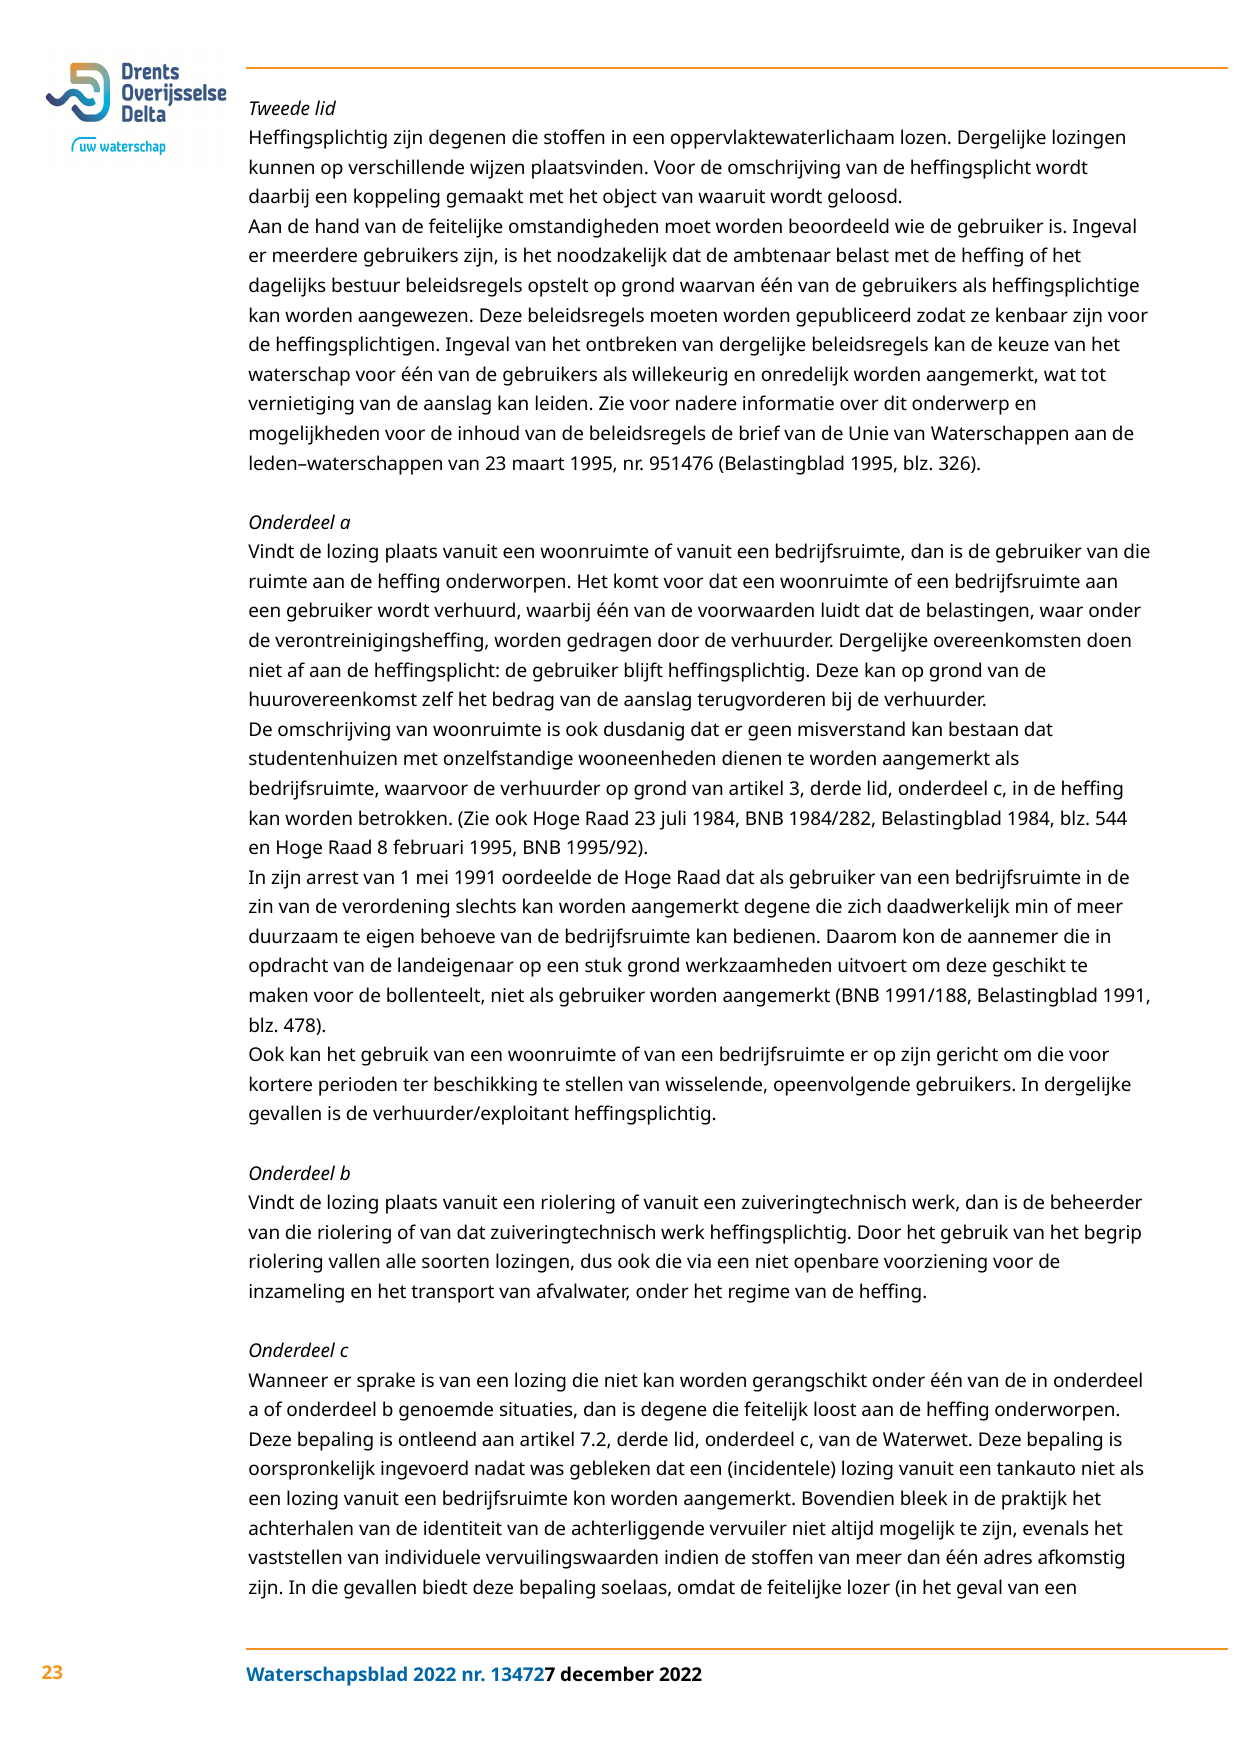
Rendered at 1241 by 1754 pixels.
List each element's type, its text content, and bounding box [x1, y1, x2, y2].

text Vindt de lozing plaats vanuit een riolering of vanuit een zuiveringtechnisch werk, dan is de beheerder van die riolering of van dat zuiveringtechnisch werk heffingsplichtig. Door het gebruik van het begrip riolering vallen alle soorten lozingen, dus ook die via een niet openbare voorziening voor de inzameling en het transport van afvalwater, onder het regime van de heffing. [248, 1189, 1152, 1304]
text Vindt de lozing plaats vanuit een woonruimte of vanuit een bedrijfsruimte, dan is de gebruiker van die ruimte aan de heffing onderworpen. Het komt voor dat een woonruimte of een bedrijfsruimte aan een gebruiker wordt verhuurd, waarbij één van de voorwaarden luidt dat de belastingen, waar onder de verontreinigingsheffing, worden gedragen door de verhuurder. Dergelijke overeenkomsten doen niet af aan de heffingsplicht: de gebruiker blijft heffingsplichtig. Deze kan op grond van de huurovereenkomst zelf het bedrag van de aanslag terugvorderen bij de verhuurder. [248, 538, 1152, 712]
text Ook kan het gebruik van een woonruimte of van een bedrijfsruimte er op zijn gericht om die voor kortere perioden ter beschikking te stellen van wisselende, opeenvolgende gebruikers. In dergelijke gevallen is de verhuurder/exploitant heffingsplichtig. [248, 1041, 1152, 1126]
text Onderdeel b [248, 1160, 1152, 1186]
picture [41, 47, 231, 172]
text Aan de hand van de feitelijke omstandigheden moet worden beoordeeld wie de gebruiker is. Ingeval er meerdere gebruikers zijn, is het noodzakelijk dat de ambtenaar belast met de heffing of het dagelijks bestuur beleidsregels opstelt op grond waarvan één van de gebruikers als heffingsplichtige kan worden aangewezen. Deze beleidsregels moeten worden gepubliceerd zodat ze kenbaar zijn voor de heffingsplichtigen. Ingeval van het ontbreken van dergelijke beleidsregels kan de keuze van het waterschap voor één van de gebruikers als willekeurig en onredelijk worden aangemerkt, wat tot vernietiging van de aanslag kan leiden. Zie voor nadere informatie over dit onderwerp en mogelijkheden voor de inhoud van de beleidsregels de brief van de Unie van Waterschappen aan de leden–waterschappen van 23 maart 1995, nr. 951476 (Belastingblad 1995, blz. 326). [248, 213, 1152, 476]
text Heffingsplichtig zijn degenen die stoffen in een oppervlaktewaterlichaam lozen. Dergelijke lozingen kunnen op verschillende wijzen plaatsvinden. Voor de omschrijving van de heffingsplicht wordt daarbij een koppeling gemaakt met het object van waaruit wordt geloosd. [248, 124, 1152, 209]
text De omschrijving van woonruimte is ook dusdanig dat er geen misverstand kan bestaan dat studentenhuizen met onzelfstandige wooneenheden dienen te worden aangemerkt als bedrijfsruimte, waarvoor de verhuurder op grond van artikel 3, derde lid, onderdeel c, in de heffing kan worden betrokken. (Zie ook Hoge Raad 23 juli 1984, BNB 1984/282, Belastingblad 1984, blz. 544 en Hoge Raad 8 februari 1995, BNB 1995/92). [248, 716, 1152, 860]
text Onderdeel a [248, 509, 1152, 535]
text Tweede lid [248, 95, 1152, 121]
text In zijn arrest van 1 mei 1991 oordeelde de Hoge Raad dat als gebruiker van een bedrijfsruimte in de zin van de verordening slechts kan worden aangemerkt degene die zich daadwerkelijk min of meer duurzaam te eigen behoeve van de bedrijfsruimte kan bedienen. Daarom kon de aannemer die in opdracht van de landeigenaar op een stuk grond werkzaamheden uitvoert om deze geschikt te maken voor de bollenteelt, niet als gebruiker worden aangemerkt (BNB 1991/188, Belastingblad 1991, blz. 478). [248, 864, 1152, 1038]
text Wanneer er sprake is van een lozing die niet kan worden gerangschikt onder één van de in onderdeel a of onderdeel b genoemde situaties, dan is degene die feitelijk loost aan de heffing onderworpen. Deze bepaling is ontleend aan artikel 7.2, derde lid, onderdeel c, van de Waterwet. Deze bepaling is oorspronkelijk ingevoerd nadat was gebleken dat een (incidentele) lozing vanuit een tankauto niet als een lozing vanuit een bedrijfsruimte kon worden aangemerkt. Bovendien bleek in de praktijk het achterhalen van de identiteit van de achterliggende vervuiler niet altijd mogelijk te zijn, evenals het vaststellen van individuele vervuilingswaarden indien de stoffen van meer dan één adres afkomstig zijn. In die gevallen biedt deze bepaling soelaas, omdat de feitelijke lozer (in het geval van een [248, 1367, 1152, 1600]
text Onderdeel c [248, 1337, 1152, 1363]
